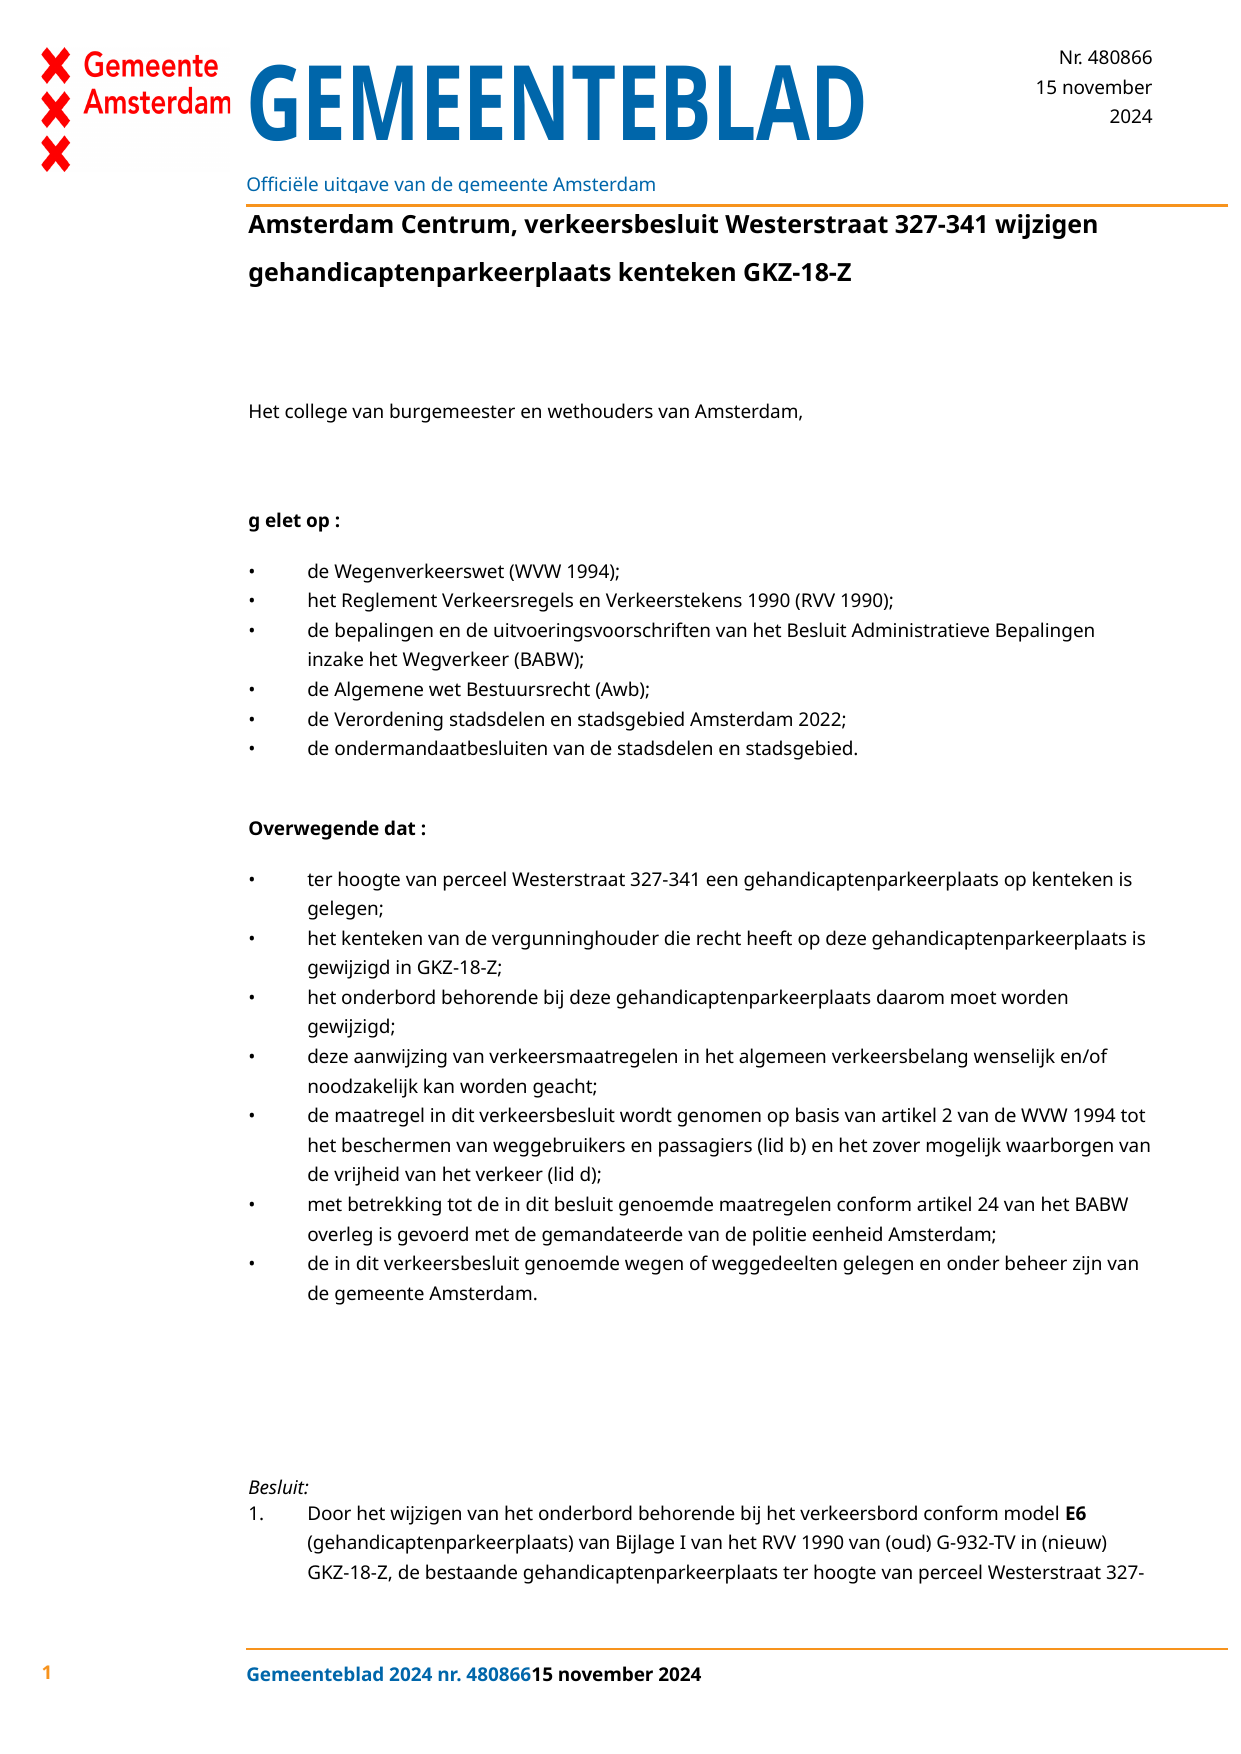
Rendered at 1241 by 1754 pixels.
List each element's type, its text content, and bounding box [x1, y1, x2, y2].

list de Verordening stadsdelen en stadsgebied Amsterdam 2022; [248, 706, 1152, 731]
text g elet op : [248, 507, 1152, 533]
list de maatregel in dit verkeersbesluit wordt genomen op basis van artikel 2 van de WVW 1994 tot het beschermen van weggebruikers en passagiers (lid b) en het zover mogelijk waarborgen van de vrijheid van het verkeer (lid d); [248, 1102, 1152, 1187]
list deze aanwijzing van verkeersmaatregelen in het algemeen verkeersbelang wenselijk en/of noodzakelijk kan worden geacht; [248, 1043, 1152, 1098]
list Door het wijzigen van het onderbord behorende bij het verkeersbord conform model E6 (gehandicaptenparkeerplaats) van Bijlage I van het RVV 1990 van (oud) G-932-TV in (nieuw) GKZ-18-Z, de bestaande gehandicaptenparkeerplaats ter hoogte van perceel Westerstraat 327- [248, 1500, 1152, 1585]
list het Reglement Verkeersregels en Verkeerstekens 1990 (RVV 1990); [248, 587, 1152, 613]
text Overwegende dat : [248, 815, 1152, 841]
text Besluit: [248, 1474, 1152, 1500]
list ter hoogte van perceel Westerstraat 327-341 een gehandicaptenparkeerplaats op kenteken is gelegen; [248, 866, 1152, 921]
list de in dit verkeersbesluit genoemde wegen of weggedeelten gelegen en onder beheer zijn van de gemeente Amsterdam. [248, 1250, 1152, 1306]
list de bepalingen en de uitvoeringsvoorschriften van het Besluit Administratieve Bepalingen inzake het Wegverkeer (BABW); [248, 617, 1152, 672]
list de Algemene wet Bestuursrecht (Awb); [248, 676, 1152, 702]
list de Wegenverkeerswet (WVW 1994); [248, 558, 1152, 583]
text Het college van burgemeester en wethouders van Amsterdam, [248, 398, 1152, 423]
list met betrekking tot de in dit besluit genoemde maatregelen conform artikel 24 van het BABW overleg is gevoerd met de gemandateerde van de politie eenheid Amsterdam; [248, 1191, 1152, 1246]
picture [41, 47, 231, 172]
list de ondermandaatbesluiten van de stadsdelen en stadsgebied. [248, 735, 1152, 761]
text Amsterdam Centrum, verkeersbesluit Westerstraat 327-341 wijzigen gehandicaptenparkeerplaats kenteken GKZ-18-Z [248, 207, 1152, 288]
list het onderbord behorende bij deze gehandicaptenparkeerplaats daarom moet worden gewijzigd; [248, 984, 1152, 1039]
list het kenteken van de vergunninghouder die recht heeft op deze gehandicaptenparkeerplaats is gewijzigd in GKZ-18-Z; [248, 925, 1152, 980]
